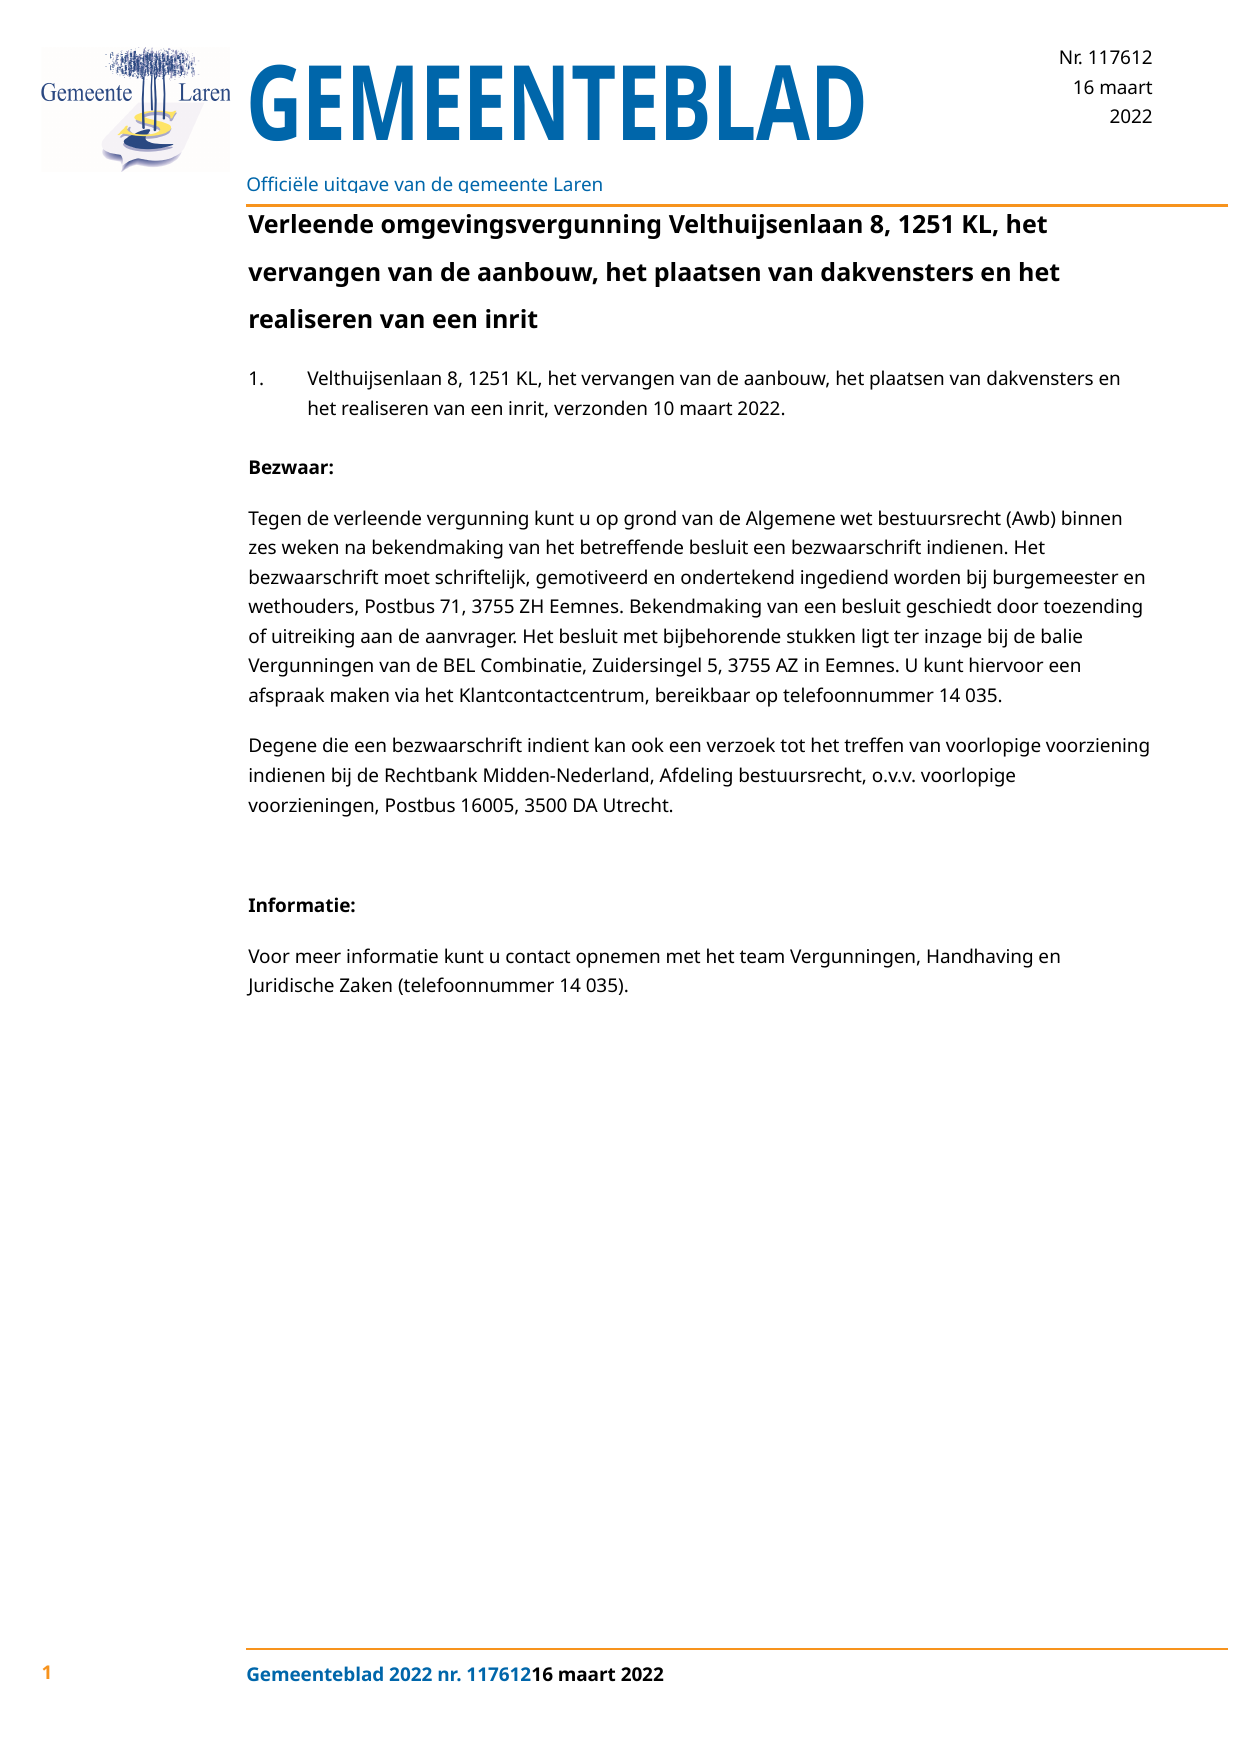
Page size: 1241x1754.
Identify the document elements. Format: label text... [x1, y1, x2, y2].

picture [41, 47, 231, 172]
text Verleende omgevingsvergunning Velthuijsenlaan 8, 1251 KL, het vervangen van de aanbouw, het plaatsen van dakvensters en het realiseren van een inrit [248, 207, 1152, 336]
text Tegen de verleende vergunning kunt u op grond van de Algemene wet bestuursrecht (Awb) binnen zes weken na bekendmaking van het betreffende besluit een bezwaarschrift indienen. Het bezwaarschrift moet schriftelijk, gemotiveerd en ondertekend ingediend worden bij burgemeester en wethouders, Postbus 71, 3755 ZH Eemnes. Bekendmaking van een besluit geschiedt door toezending of uitreiking aan de aanvrager. Het besluit met bijbehorende stukken ligt ter inzage bij de balie Vergunningen van de BEL Combinatie, Zuidersingel 5, 3755 AZ in Eemnes. U kunt hiervoor een afspraak maken via het Klantcontactcentrum, bereikbaar op telefoonnummer 14 035. [248, 505, 1152, 708]
text Informatie: [248, 893, 1152, 918]
text Bezwaar: [248, 454, 1152, 480]
list Velthuijsenlaan 8, 1251 KL, het vervangen van de aanbouw, het plaatsen van dakvensters en het realiseren van een inrit, verzonden 10 maart 2022. [248, 366, 1152, 421]
text Voor meer informatie kunt u contact opnemen met het team Vergunningen, Handhaving en Juridische Zaken (telefoonnummer 14 035). [248, 943, 1152, 998]
text Degene die een bezwaarschrift indient kan ook een verzoek tot het treffen van voorlopige voorziening indienen bij de Rechtbank Midden-Nederland, Afdeling bestuursrecht, o.v.v. voorlopige voorzieningen, Postbus 16005, 3500 DA Utrecht. [248, 733, 1152, 817]
